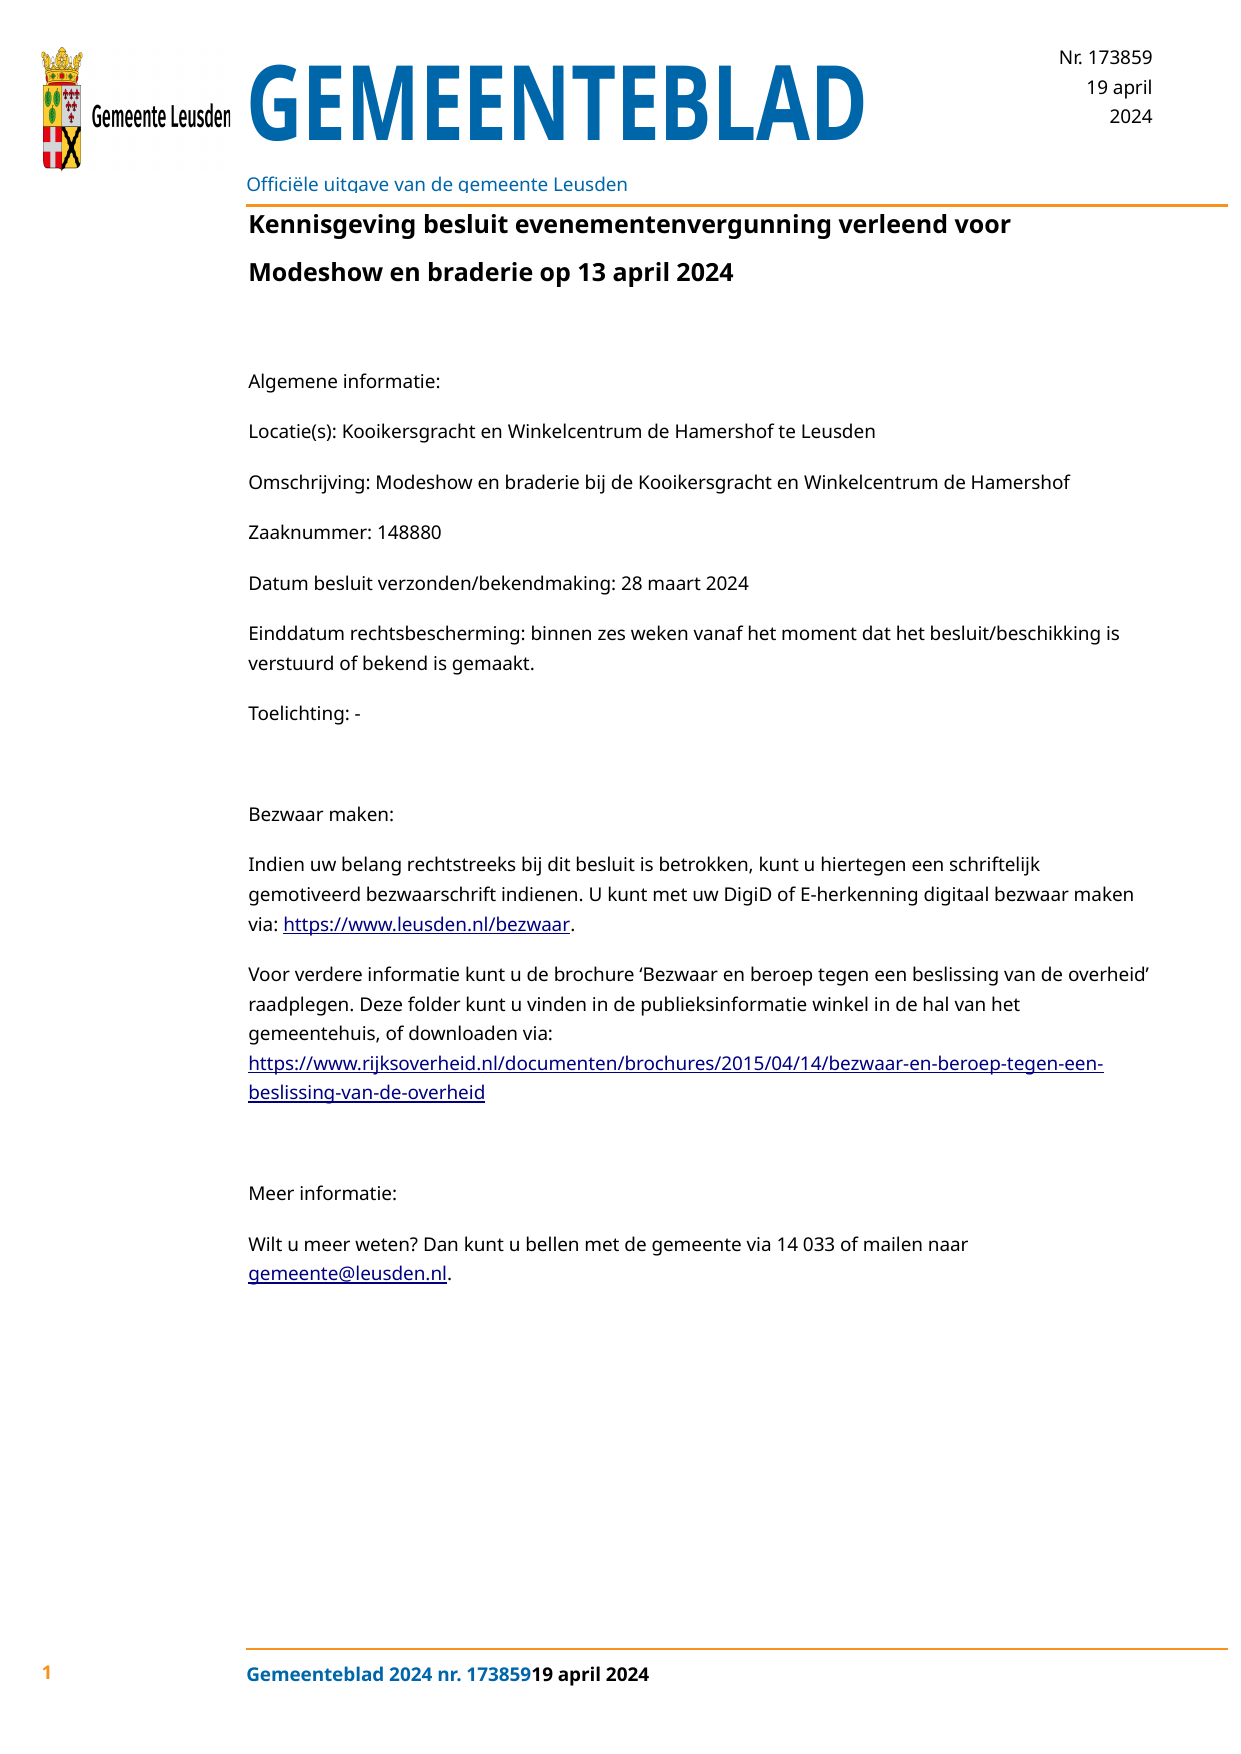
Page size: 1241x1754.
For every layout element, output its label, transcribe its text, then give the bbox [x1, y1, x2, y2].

text Indien uw belang rechtstreeks bij dit besluit is betrokken, kunt u hiertegen een schriftelijk gemotiveerd bezwaarschrift indienen. U kunt met uw DigiD of E-herkenning digitaal bezwaar maken via: https://www.leusden.nl/bezwaar. [248, 852, 1152, 937]
text Bezwaar maken: [248, 801, 1152, 827]
text Datum besluit verzonden/bekendmaking: 28 maart 2024 [248, 570, 1152, 596]
text Zaaknummer: 148880 [248, 519, 1152, 545]
text Wilt u meer weten? Dan kunt u bellen met de gemeente via 14 033 of mailen naar gemeente@leusden.nl. [248, 1231, 1152, 1286]
text Algemene informatie: [248, 368, 1152, 394]
text Voor verdere informatie kunt u de brochure ‘Bezwaar en beroep tegen een beslissing van de overheid’ raadplegen. Deze folder kunt u vinden in de publieksinformatie winkel in de hal van het gemeentehuis, of downloaden via: https://www.rijksoverheid.nl/documenten/brochures/2015/04/14/bezwaar-en-beroep-tegen-een-beslissing-van-de-overheid [248, 961, 1152, 1105]
text Meer informatie: [248, 1180, 1152, 1206]
picture [41, 47, 231, 172]
text Locatie(s): Kooikersgracht en Winkelcentrum de Hamershof te Leusden [248, 419, 1152, 444]
text Einddatum rechtsbescherming: binnen zes weken vanaf het moment dat het besluit/beschikking is verstuurd of bekend is gemaakt. [248, 620, 1152, 676]
text Omschrijving: Modeshow en braderie bij de Kooikersgracht en Winkelcentrum de Hamershof [248, 469, 1152, 495]
text Kennisgeving besluit evenementenvergunning verleend voor Modeshow en braderie op 13 april 2024 [248, 207, 1152, 288]
text Toelichting: - [248, 700, 1152, 726]
